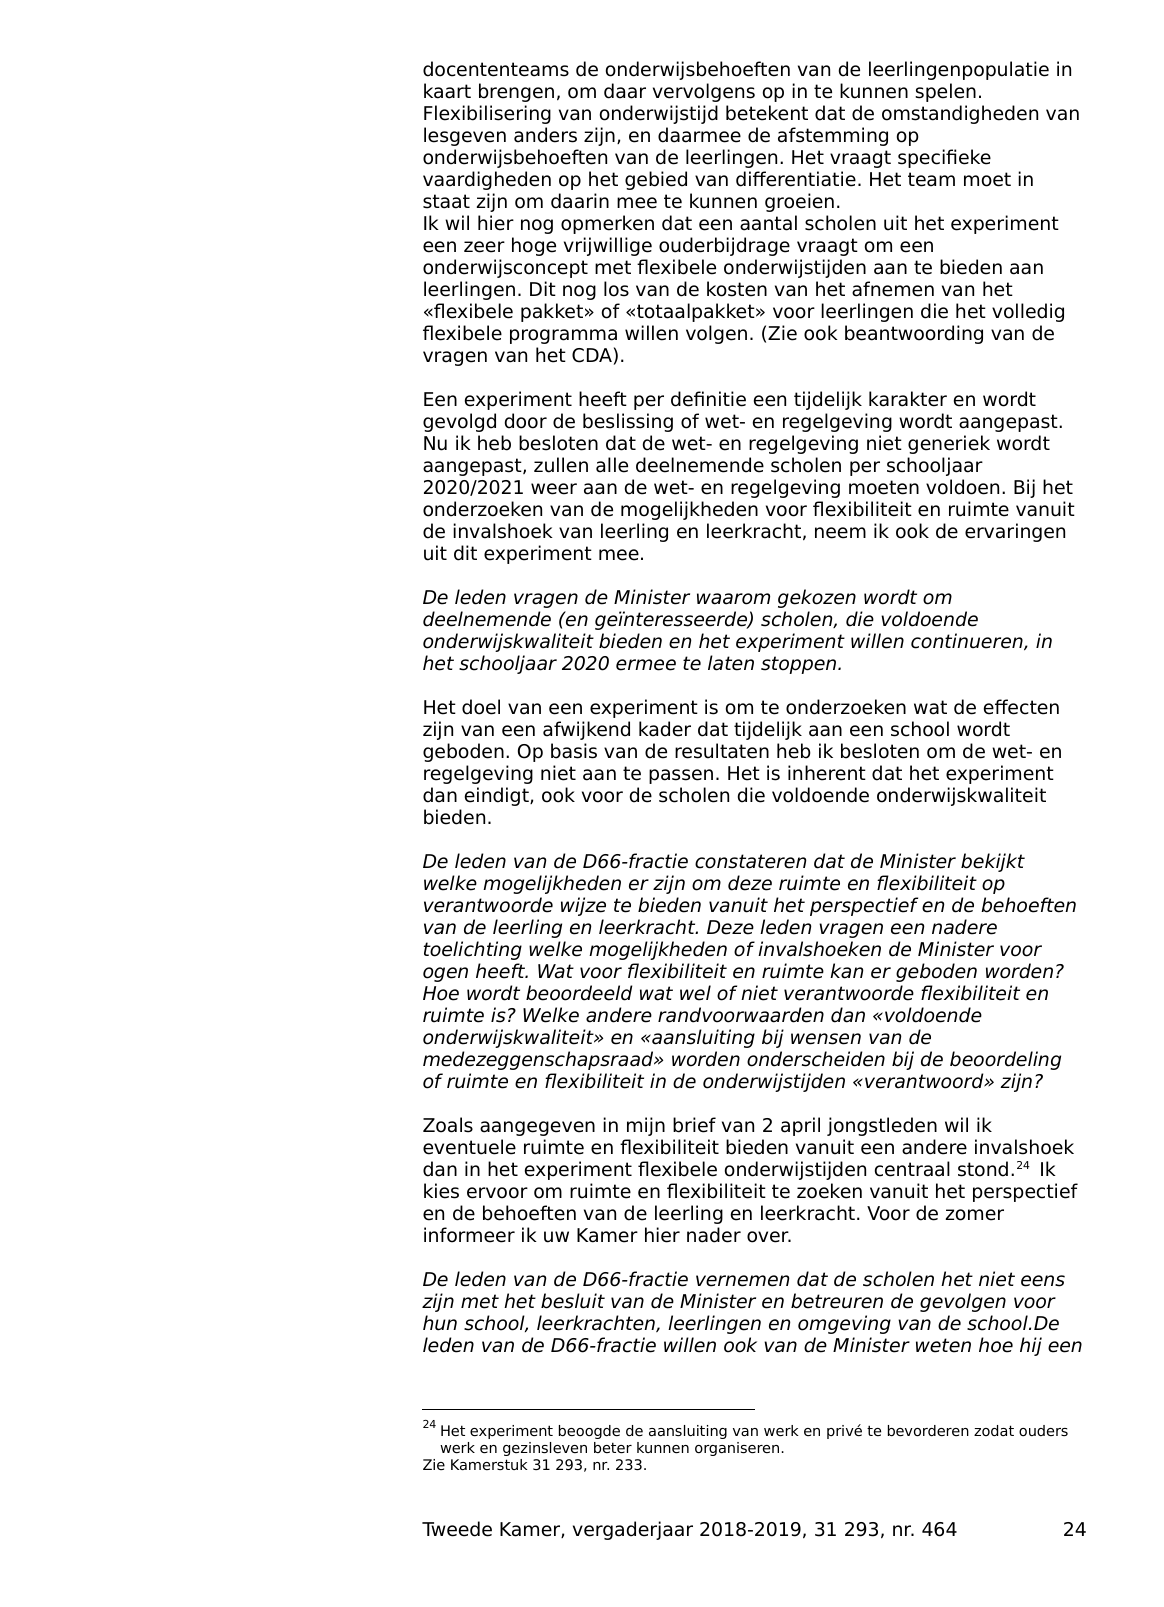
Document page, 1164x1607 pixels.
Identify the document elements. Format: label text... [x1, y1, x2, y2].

text De leden van de D66-fractie constateren dat de Minister bekijkt welke mogelijkheden er zijn om deze ruimte en flexibiliteit op verantwoorde wijze te bieden vanuit het perspectief en de behoeften van de leerling en leerkracht. Deze leden vragen een nadere toelichting welke mogelijkheden of invalshoeken de Minister voor ogen heeft. Wat voor flexibiliteit en ruimte kan er geboden worden? Hoe wordt beoordeeld wat wel of niet verantwoorde flexibiliteit en ruimte is? Welke andere randvoorwaarden dan «voldoende onderwijskwaliteit» en «aansluiting bij wensen van de medezeggenschapsraad» worden onderscheiden bij de beoordeling of ruimte en flexibiliteit in de onderwijstijden «verantwoord» zijn? [422, 851, 1087, 1093]
text Een experiment heeft per definitie een tijdelijk karakter en wordt gevolgd door de beslissing of wet- en regelgeving wordt aangepast. Nu ik heb besloten dat de wet- en regelgeving niet generiek wordt aangepast, zullen alle deelnemende scholen per schooljaar 2020/2021 weer aan de wet- en regelgeving moeten voldoen. Bij het onderzoeken van de mogelijkheden voor flexibiliteit en ruimte vanuit de invalshoek van leerling en leerkracht, neem ik ook de ervaringen uit dit experiment mee. [422, 389, 1087, 565]
text Het experiment beoogde de aansluiting van werk en privé te bevorderen zodat ouders werk en gezinsleven beter kunnen organiseren. [422, 1418, 1087, 1457]
text Het doel van een experiment is om te onderzoeken wat de effecten zijn van een afwijkend kader dat tijdelijk aan een school wordt geboden. Op basis van de resultaten heb ik besloten om de wet- en regelgeving niet aan te passen. Het is inherent dat het experiment dan eindigt, ook voor de scholen die voldoende onderwijskwaliteit bieden. [422, 697, 1087, 829]
text docententeams de onderwijsbehoeften van de leerlingenpopulatie in kaart brengen, om daar vervolgens op in te kunnen spelen. Flexibilisering van onderwijstijd betekent dat de omstandigheden van lesgeven anders zijn, en daarmee de afstemming op onderwijsbehoeften van de leerlingen. Het vraagt specifieke vaardigheden op het gebied van differentiatie. Het team moet in staat zijn om daarin mee te kunnen groeien. [422, 59, 1087, 213]
text De leden vragen de Minister waarom gekozen wordt om deelnemende (en geïnteresseerde) scholen, die voldoende onderwijskwaliteit bieden en het experiment willen continueren, in het schooljaar 2020 ermee te laten stoppen. [422, 587, 1087, 675]
text Zie Kamerstuk 31 293, nr. 233. [422, 1457, 1087, 1474]
text De leden van de D66-fractie vernemen dat de scholen het niet eens zijn met het besluit van de Minister en betreuren de gevolgen voor hun school, leerkrachten, leerlingen en omgeving van de school.De leden van de D66-fractie willen ook van de Minister weten hoe hij een [422, 1269, 1087, 1357]
text Zoals aangegeven in mijn brief van 2 april jongstleden wil ik eventuele ruimte en flexibiliteit bieden vanuit een andere invalshoek dan in het experiment flexibele onderwijstijden centraal stond. Ik kies ervoor om ruimte en flexibiliteit te zoeken vanuit het perspectief en de behoeften van de leerling en leerkracht. Voor de zomer informeer ik uw Kamer hier nader over. [422, 1115, 1087, 1247]
text Ik wil hier nog opmerken dat een aantal scholen uit het experiment een zeer hoge vrijwillige ouderbijdrage vraagt om een onderwijsconcept met flexibele onderwijstijden aan te bieden aan leerlingen. Dit nog los van de kosten van het afnemen van het «flexibele pakket» of «totaalpakket» voor leerlingen die het volledig flexibele programma willen volgen. (Zie ook beantwoording van de vragen van het CDA). [422, 213, 1087, 367]
